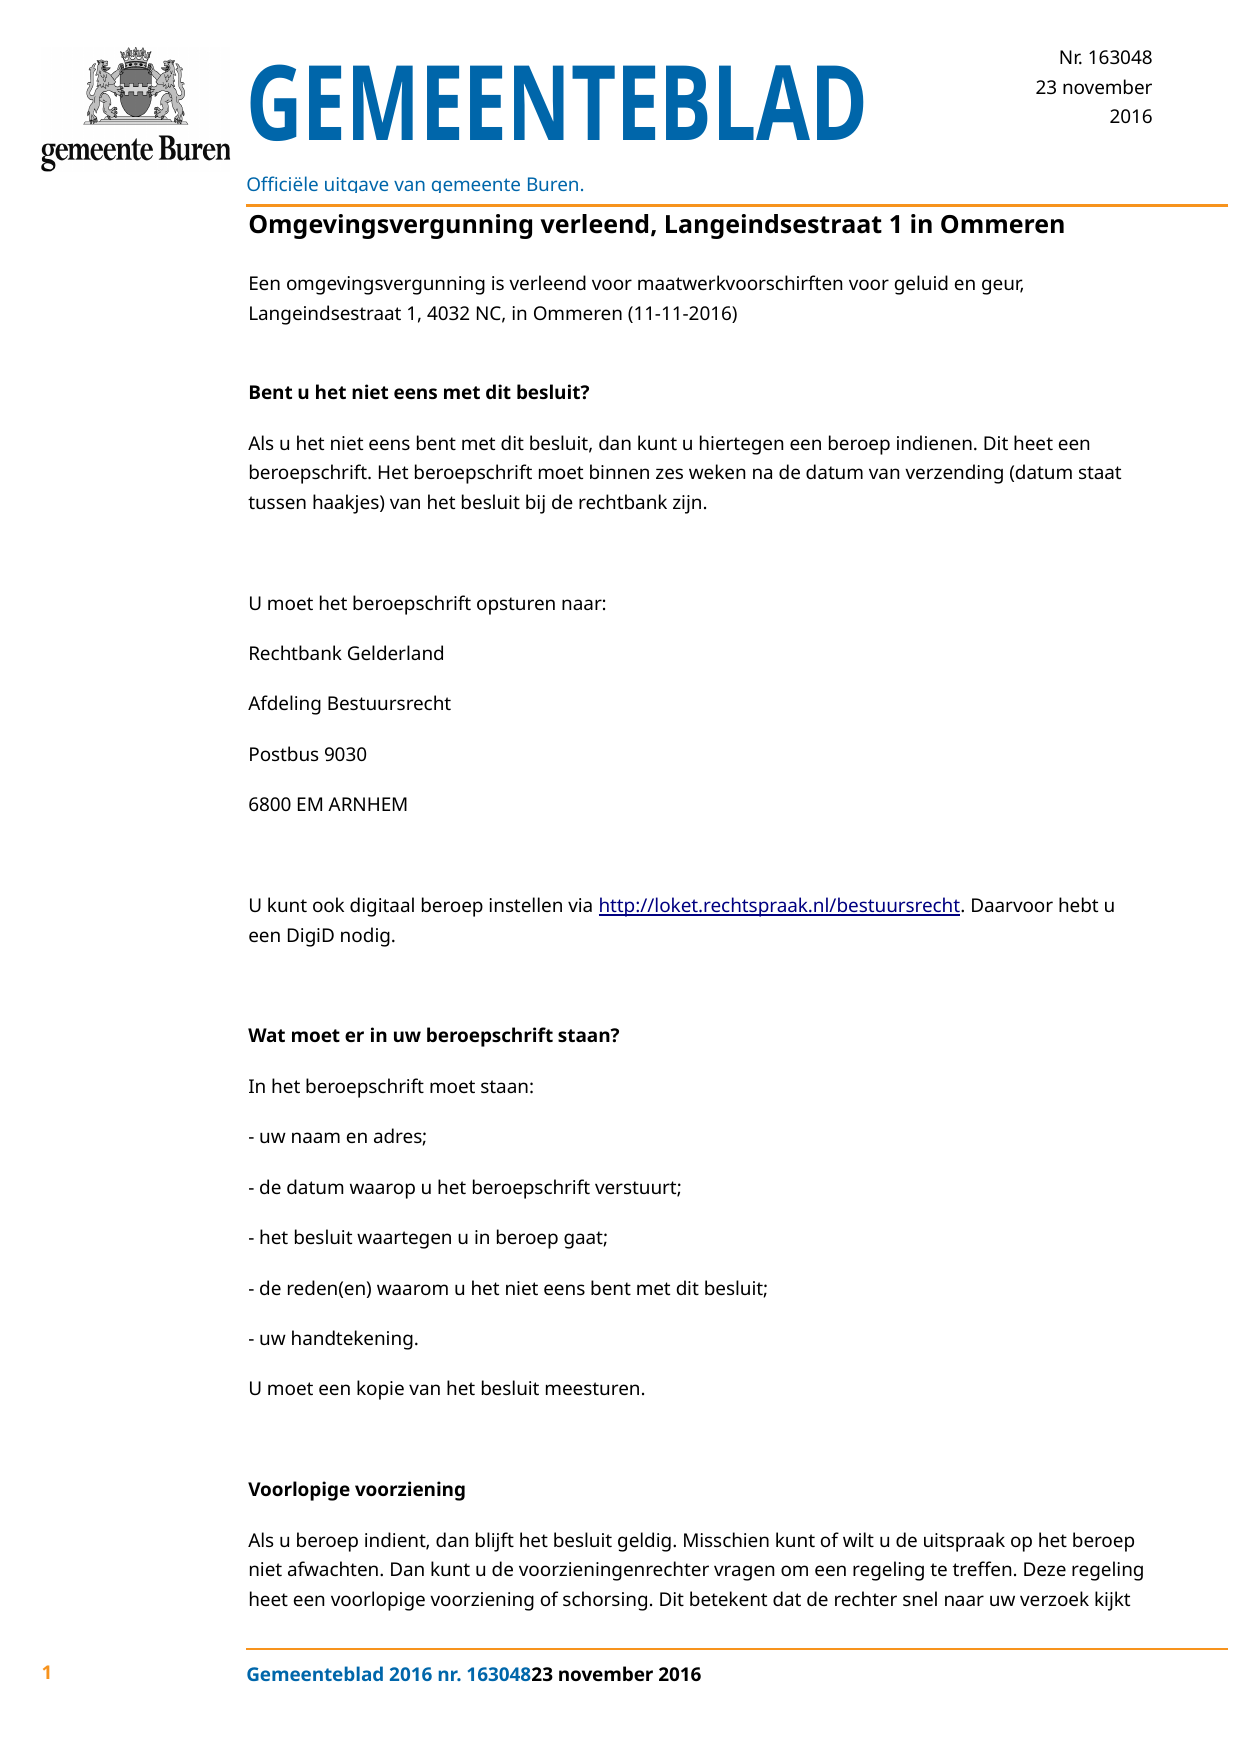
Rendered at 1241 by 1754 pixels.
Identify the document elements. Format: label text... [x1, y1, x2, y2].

text Afdeling Bestuursrecht [248, 691, 1152, 716]
text - uw naam en adres; [248, 1123, 1152, 1149]
text 6800 EM ARNHEM [248, 791, 1152, 817]
text - het besluit waartegen u in beroep gaat; [248, 1224, 1152, 1250]
text U moet een kopie van het besluit meesturen. [248, 1376, 1152, 1401]
text Voorlopige voorziening [248, 1476, 1152, 1502]
text - de datum waarop u het beroepschrift verstuurt; [248, 1174, 1152, 1200]
text Omgevingsvergunning verleend, Langeindsestraat 1 in Ommeren [248, 207, 1152, 241]
table_header Een omgevingsvergunning is verleend voor maatwerkvoorschirften voor geluid en geur, Langeindsestraat 1, 4032 NC, in Ommeren (11-11-2016) [248, 270, 1152, 326]
text U kunt ook digitaal beroep instellen via http://loket.rechtspraak.nl/bestuursrecht. Daarvoor hebt u een DigiD nodig. [248, 892, 1152, 948]
text Postbus 9030 [248, 741, 1152, 767]
picture [41, 47, 231, 172]
text In het beroepschrift moet staan: [248, 1073, 1152, 1099]
text Als u beroep indient, dan blijft het besluit geldig. Misschien kunt of wilt u de uitspraak op het beroep niet afwachten. Dan kunt u de voorzieningenrechter vragen om een regeling te treffen. Deze regeling heet een voorlopige voorziening of schorsing. Dit betekent dat de rechter snel naar uw verzoek kijkt [248, 1527, 1152, 1612]
text - de reden(en) waarom u het niet eens bent met dit besluit; [248, 1275, 1152, 1301]
text Als u het niet eens bent met dit besluit, dan kunt u hiertegen een beroep indienen. Dit heet een beroepschrift. Het beroepschrift moet binnen zes weken na de datum van verzending (datum staat tussen haakjes) van het besluit bij de rechtbank zijn. [248, 430, 1152, 515]
text Rechtbank Gelderland [248, 640, 1152, 666]
text Wat moet er in uw beroepschrift staan? [248, 1023, 1152, 1048]
text Bent u het niet eens met dit besluit? [248, 379, 1152, 405]
text U moet het beroepschrift opsturen naar: [248, 590, 1152, 616]
text - uw handtekening. [248, 1325, 1152, 1351]
